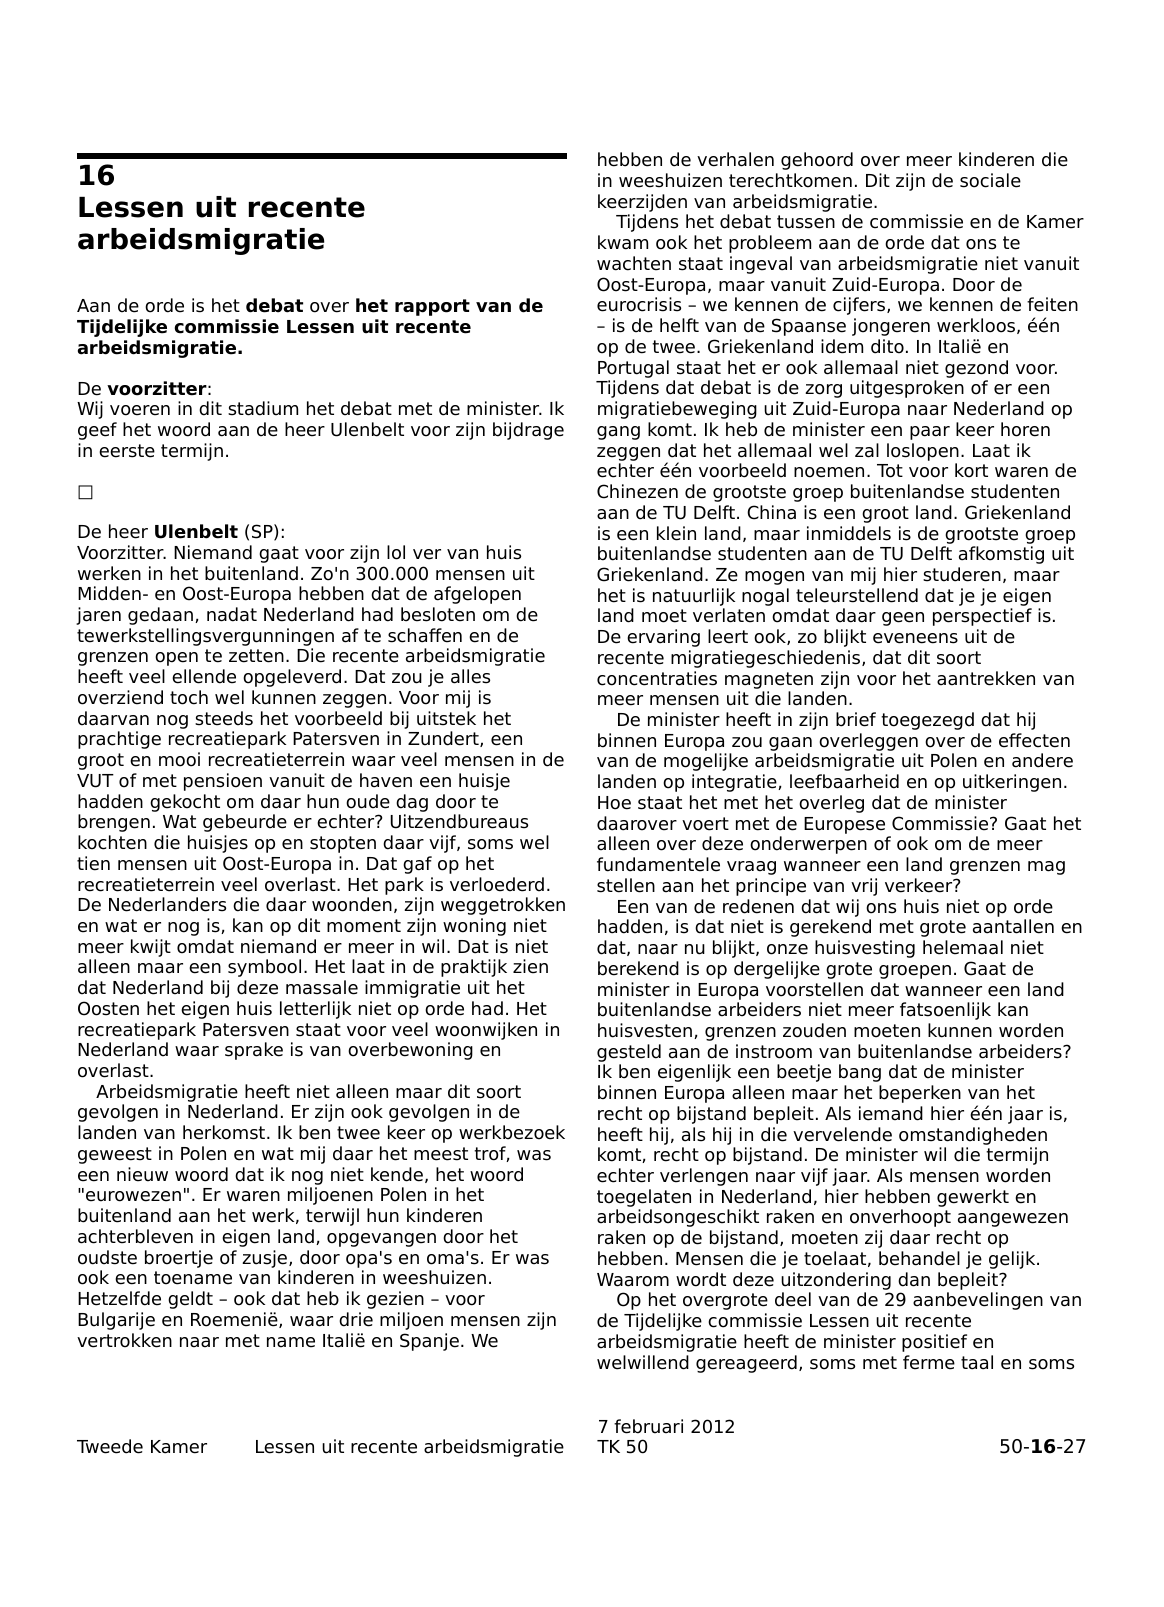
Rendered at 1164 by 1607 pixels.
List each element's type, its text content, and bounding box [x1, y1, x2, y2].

text Tijdens het debat tussen de commissie en de Kamer kwam ook het probleem aan de orde dat ons te wachten staat ingeval van arbeidsmigratie niet vanuit Oost-Europa, maar vanuit Zuid-Europa. Door de eurocrisis – we kennen de cijfers, we kennen de feiten – is de helft van de Spaanse jongeren werkloos, één op de twee. Griekenland idem dito. In Italië en Portugal staat het er ook allemaal niet gezond voor. Tijdens dat debat is de zorg uitgesproken of er een migratiebeweging uit Zuid-Europa naar Nederland op gang komt. Ik heb de minister een paar keer horen zeggen dat het allemaal wel zal loslopen. Laat ik echter één voorbeeld noemen. Tot voor kort waren de Chinezen de grootste groep buitenlandse studenten aan de TU Delft. China is een groot land. Griekenland is een klein land, maar inmiddels is de grootste groep buitenlandse studenten aan de TU Delft afkomstig uit Griekenland. Ze mogen van mij hier studeren, maar het is natuurlijk nogal teleurstellend dat je je eigen land moet verlaten omdat daar geen perspectief is. De ervaring leert ook, zo blijkt eveneens uit de recente migratiegeschiedenis, dat dit soort concentraties magneten zijn voor het aantrekken van meer mensen uit die landen. [596, 212, 1087, 710]
text Aan de orde is het debat over het rapport van de Tijdelijke commissie Lessen uit recente arbeidsmigratie. [77, 296, 567, 358]
text hebben de verhalen gehoord over meer kinderen die in weeshuizen terechtkomen. Dit zijn de sociale keerzijden van arbeidsmigratie. [596, 150, 1087, 212]
text Voorzitter. Niemand gaat voor zijn lol ver van huis werken in het buitenland. Zo'n 300.000 mensen uit Midden- en Oost-Europa hebben dat de afgelopen jaren gedaan, nadat Nederland had besloten om de tewerkstellingsvergunningen af te schaffen en de grenzen open te zetten. Die recente arbeidsmigratie heeft veel ellende opgeleverd. Dat zou je alles overziend toch wel kunnen zeggen. Voor mij is daarvan nog steeds het voorbeeld bij uitstek het prachtige recreatiepark Patersven in Zundert, een groot en mooi recreatieterrein waar veel mensen in de VUT of met pensioen vanuit de haven een huisje hadden gekocht om daar hun oude dag door te brengen. Wat gebeurde er echter? Uitzendbureaus kochten die huisjes op en stopten daar vijf, soms wel tien mensen uit Oost-Europa in. Dat gaf op het recreatieterrein veel overlast. Het park is verloederd. De Nederlanders die daar woonden, zijn weggetrokken en wat er nog is, kan op dit moment zijn woning niet meer kwijt omdat niemand er meer in wil. Dat is niet alleen maar een symbool. Het laat in de praktijk zien dat Nederland bij deze massale immigratie uit het Oosten het eigen huis letterlijk niet op orde had. Het recreatiepark Patersven staat voor veel woonwijken in Nederland waar sprake is van overbewoning en overlast. [77, 543, 567, 1082]
text De minister heeft in zijn brief toegezegd dat hij binnen Europa zou gaan overleggen over de effecten van de mogelijke arbeidsmigratie uit Polen en andere landen op integratie, leefbaarheid en op uitkeringen. Hoe staat het met het overleg dat de minister daarover voert met de Europese Commissie? Gaat het alleen over deze onderwerpen of ook om de meer fundamentele vraag wanneer een land grenzen mag stellen aan het principe van vrij verkeer? [596, 710, 1087, 896]
text Arbeidsmigratie heeft niet alleen maar dit soort gevolgen in Nederland. Er zijn ook gevolgen in de landen van herkomst. Ik ben twee keer op werkbezoek geweest in Polen en wat mij daar het meest trof, was een nieuw woord dat ik nog niet kende, het woord "eurowezen". Er waren miljoenen Polen in het buitenland aan het werk, terwijl hun kinderen achterbleven in eigen land, opgevangen door het oudste broertje of zusje, door opa's en oma's. Er was ook een toename van kinderen in weeshuizen. Hetzelfde geldt – ook dat heb ik gezien – voor Bulgarije en Roemenië, waar drie miljoen mensen zijn vertrokken naar met name Italië en Spanje. We [77, 1082, 567, 1351]
text Wij voeren in dit stadium het debat met de minister. Ik geef het woord aan de heer Ulenbelt voor zijn bijdrage in eerste termijn. [77, 399, 567, 461]
text De heer Ulenbelt (SP): [77, 522, 567, 543]
text □ [77, 481, 567, 502]
text De voorzitter: [77, 378, 567, 399]
title 16 Lessen uit recente arbeidsmigratie [77, 159, 567, 256]
text Een van de redenen dat wij ons huis niet op orde hadden, is dat niet is gerekend met grote aantallen en dat, naar nu blijkt, onze huisvesting helemaal niet berekend is op dergelijke grote groepen. Gaat de minister in Europa voorstellen dat wanneer een land buitenlandse arbeiders niet meer fatsoenlijk kan huisvesten, grenzen zouden moeten kunnen worden gesteld aan de instroom van buitenlandse arbeiders? Ik ben eigenlijk een beetje bang dat de minister binnen Europa alleen maar het beperken van het recht op bijstand bepleit. Als iemand hier één jaar is, heeft hij, als hij in die vervelende omstandigheden komt, recht op bijstand. De minister wil die termijn echter verlengen naar vijf jaar. Als mensen worden toegelaten in Nederland, hier hebben gewerkt en arbeidsongeschikt raken en onverhoopt aangewezen raken op de bijstand, moeten zij daar recht op hebben. Mensen die je toelaat, behandel je gelijk. Waarom wordt deze uitzondering dan bepleit? [596, 896, 1087, 1290]
text Op het overgrote deel van de 29 aanbevelingen van de Tijdelijke commissie Lessen uit recente arbeidsmigratie heeft de minister positief en welwillend gereageerd, soms met ferme taal en soms [596, 1290, 1087, 1373]
